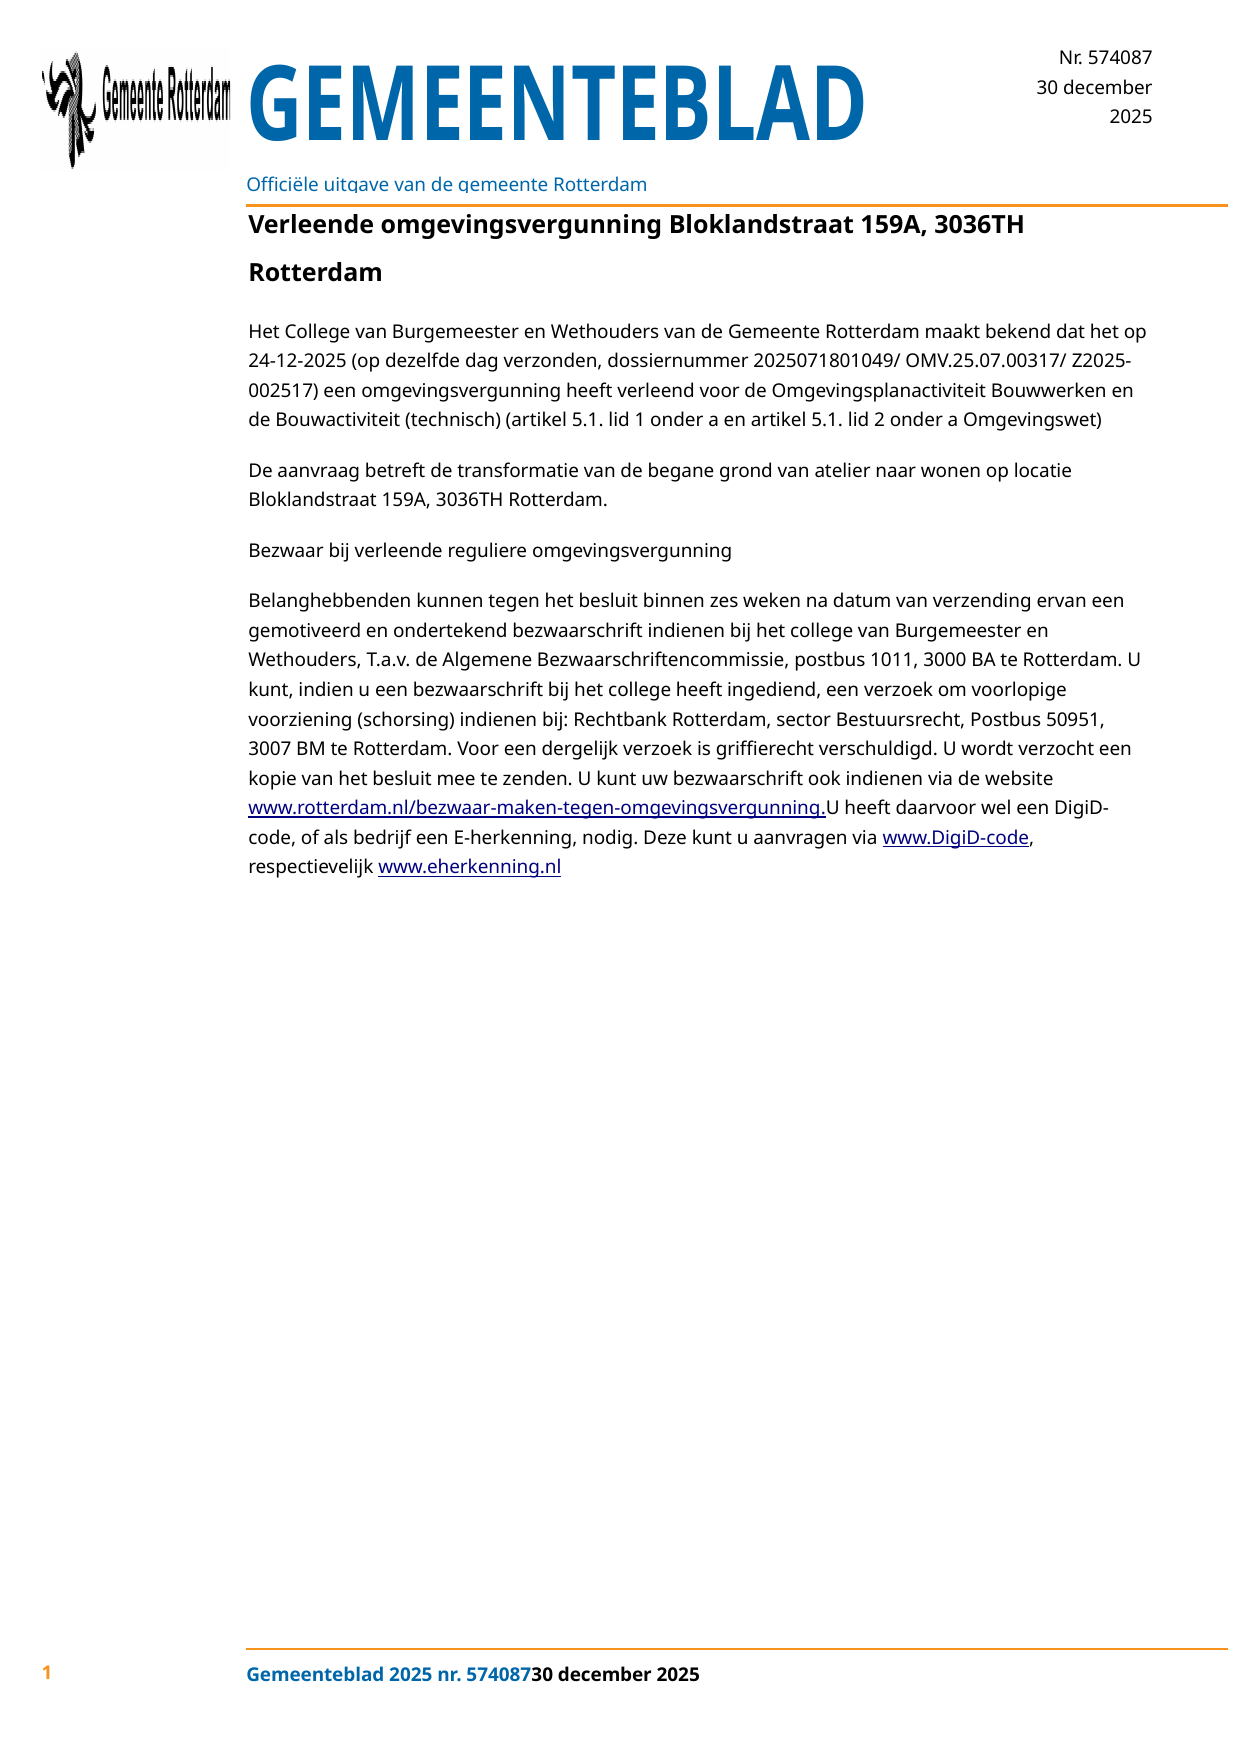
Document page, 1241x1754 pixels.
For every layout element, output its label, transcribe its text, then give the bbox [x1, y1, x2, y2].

text Bezwaar bij verleende reguliere omgevingsvergunning [248, 537, 1152, 563]
picture [41, 47, 231, 172]
text Belanghebbenden kunnen tegen het besluit binnen zes weken na datum van verzending ervan een gemotiveerd en ondertekend bezwaarschrift indienen bij het college van Burgemeester en Wethouders, T.a.v. de Algemene Bezwaarschriftencommissie, postbus 1011, 3000 BA te Rotterdam. U kunt, indien u een bezwaarschrift bij het college heeft ingediend, een verzoek om voorlopige voorziening (schorsing) indienen bij: Rechtbank Rotterdam, sector Bestuursrecht, Postbus 50951, 3007 BM te Rotterdam. Voor een dergelijk verzoek is griffierecht verschuldigd. U wordt verzocht een kopie van het besluit mee te zenden. U kunt uw bezwaarschrift ook indienen via de website www.rotterdam.nl/bezwaar-maken-tegen-omgevingsvergunning.U heeft daarvoor wel een DigiD-code, of als bedrijf een E-herkenning, nodig. Deze kunt u aanvragen via www.DigiD-code, respectievelijk www.eherkenning.nl [248, 587, 1152, 879]
text Het College van Burgemeester en Wethouders van de Gemeente Rotterdam maakt bekend dat het op 24-12-2025 (op dezelfde dag verzonden, dossiernummer 2025071801049/ OMV.25.07.00317/ Z2025-002517) een omgevingsvergunning heeft verleend voor de Omgevingsplanactiviteit Bouwwerken en de Bouwactiviteit (technisch) (artikel 5.1. lid 1 onder a en artikel 5.1. lid 2 onder a Omgevingswet) [248, 318, 1152, 432]
text De aanvraag betreft de transformatie van de begane grond van atelier naar wonen op locatie Bloklandstraat 159A, 3036TH Rotterdam. [248, 457, 1152, 512]
text Verleende omgevingsvergunning Bloklandstraat 159A, 3036TH Rotterdam [248, 207, 1152, 288]
